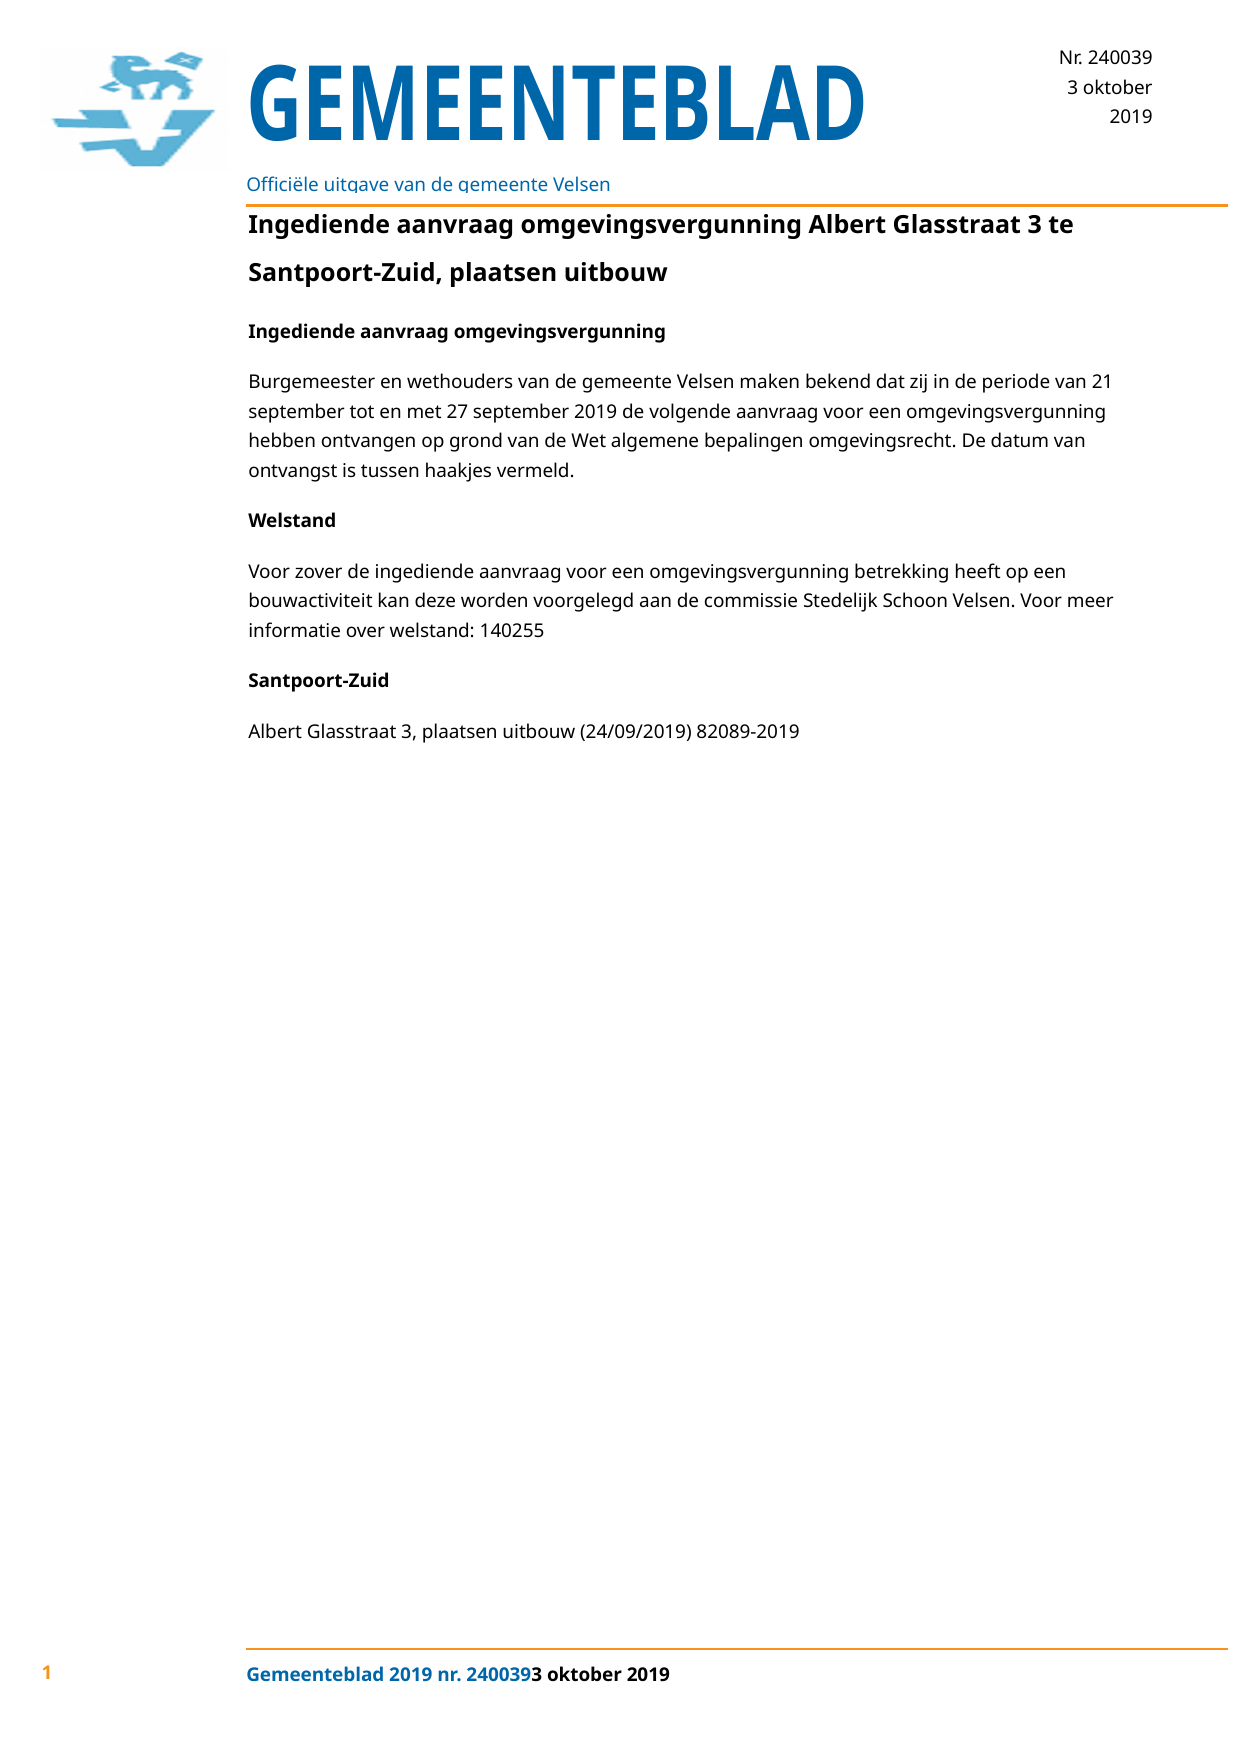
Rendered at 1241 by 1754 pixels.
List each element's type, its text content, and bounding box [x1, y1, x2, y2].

text Voor zover de ingediende aanvraag voor een omgevingsvergunning betrekking heeft op een bouwactiviteit kan deze worden voorgelegd aan de commissie Stedelijk Schoon Velsen. Voor meer informatie over welstand: 140255 [248, 558, 1152, 643]
picture [41, 47, 231, 172]
text Welstand [248, 507, 1152, 533]
text Albert Glasstraat 3, plaatsen uitbouw (24/09/2019) 82089-2019 [248, 718, 1152, 744]
text Burgemeester en wethouders van de gemeente Velsen maken bekend dat zij in de periode van 21 september tot en met 27 september 2019 de volgende aanvraag voor een omgevingsvergunning hebben ontvangen op grond van de Wet algemene bepalingen omgevingsrecht. De datum van ontvangst is tussen haakjes vermeld. [248, 368, 1152, 483]
text Santpoort-Zuid [248, 667, 1152, 693]
text Ingediende aanvraag omgevingsvergunning Albert Glasstraat 3 te Santpoort-Zuid, plaatsen uitbouw [248, 207, 1152, 288]
text Ingediende aanvraag omgevingsvergunning [248, 318, 1152, 344]
